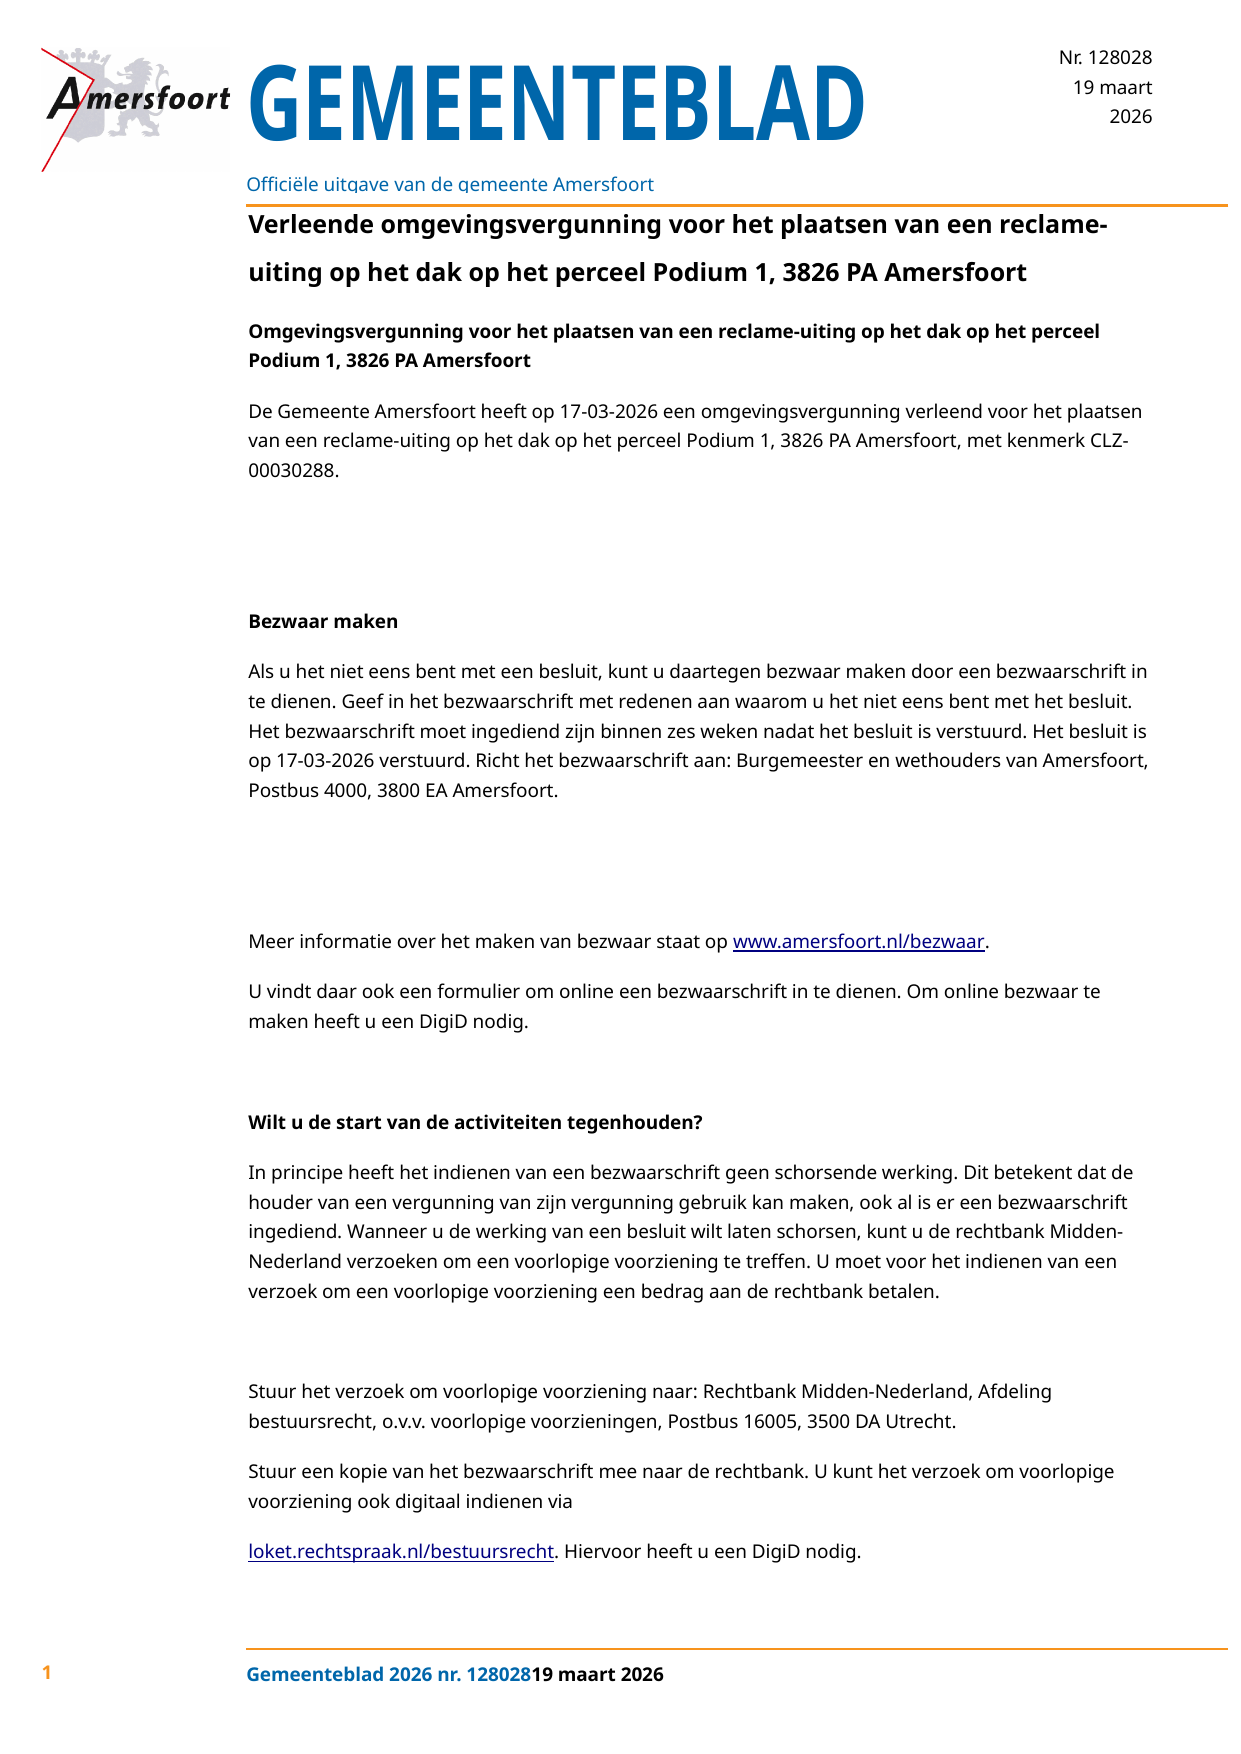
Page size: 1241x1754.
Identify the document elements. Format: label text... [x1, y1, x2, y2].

text Omgevingsvergunning voor het plaatsen van een reclame-uiting op het dak op het perceel Podium 1, 3826 PA Amersfoort [248, 318, 1152, 373]
text Verleende omgevingsvergunning voor het plaatsen van een reclame-uiting op het dak op het perceel Podium 1, 3826 PA Amersfoort [248, 207, 1152, 288]
text Bezwaar maken [248, 608, 1152, 634]
text Stuur het verzoek om voorlopige voorziening naar: Rechtbank Midden-Nederland, Afdeling bestuursrecht, o.v.v. voorlopige voorzieningen, Postbus 16005, 3500 DA Utrecht. [248, 1379, 1152, 1434]
picture [41, 47, 231, 172]
text Als u het niet eens bent met een besluit, kunt u daartegen bezwaar maken door een bezwaarschrift in te dienen. Geef in het bezwaarschrift met redenen aan waarom u het niet eens bent met het besluit. Het bezwaarschrift moet ingediend zijn binnen zes weken nadat het besluit is verstuurd. Het besluit is op 17-03-2026 verstuurd. Richt het bezwaarschrift aan: Burgemeester en wethouders van Amersfoort, Postbus 4000, 3800 EA Amersfoort. [248, 659, 1152, 803]
text Stuur een kopie van het bezwaarschrift mee naar de rechtbank. U kunt het verzoek om voorlopige voorziening ook digitaal indienen via [248, 1459, 1152, 1514]
text Meer informatie over het maken van bezwaar staat op www.amersfoort.nl/bezwaar. [248, 928, 1152, 954]
text loket.rechtspraak.nl/bestuursrecht. Hiervoor heeft u een DigiD nodig. [248, 1539, 1152, 1564]
text U vindt daar ook een formulier om online een bezwaarschrift in te dienen. Om online bezwaar te maken heeft u een DigiD nodig. [248, 979, 1152, 1034]
text In principe heeft het indienen van een bezwaarschrift geen schorsende werking. Dit betekent dat de houder van een vergunning van zijn vergunning gebruik kan maken, ook al is er een bezwaarschrift ingediend. Wanneer u de werking van een besluit wilt laten schorsen, kunt u de rechtbank Midden-Nederland verzoeken om een voorlopige voorziening te treffen. U moet voor het indienen van een verzoek om een voorlopige voorziening een bedrag aan de rechtbank betalen. [248, 1159, 1152, 1304]
text De Gemeente Amersfoort heeft op 17-03-2026 een omgevingsvergunning verleend voor het plaatsen van een reclame-uiting op het dak op het perceel Podium 1, 3826 PA Amersfoort, met kenmerk CLZ-00030288. [248, 398, 1152, 483]
text Wilt u de start van de activiteiten tegenhouden? [248, 1109, 1152, 1135]
